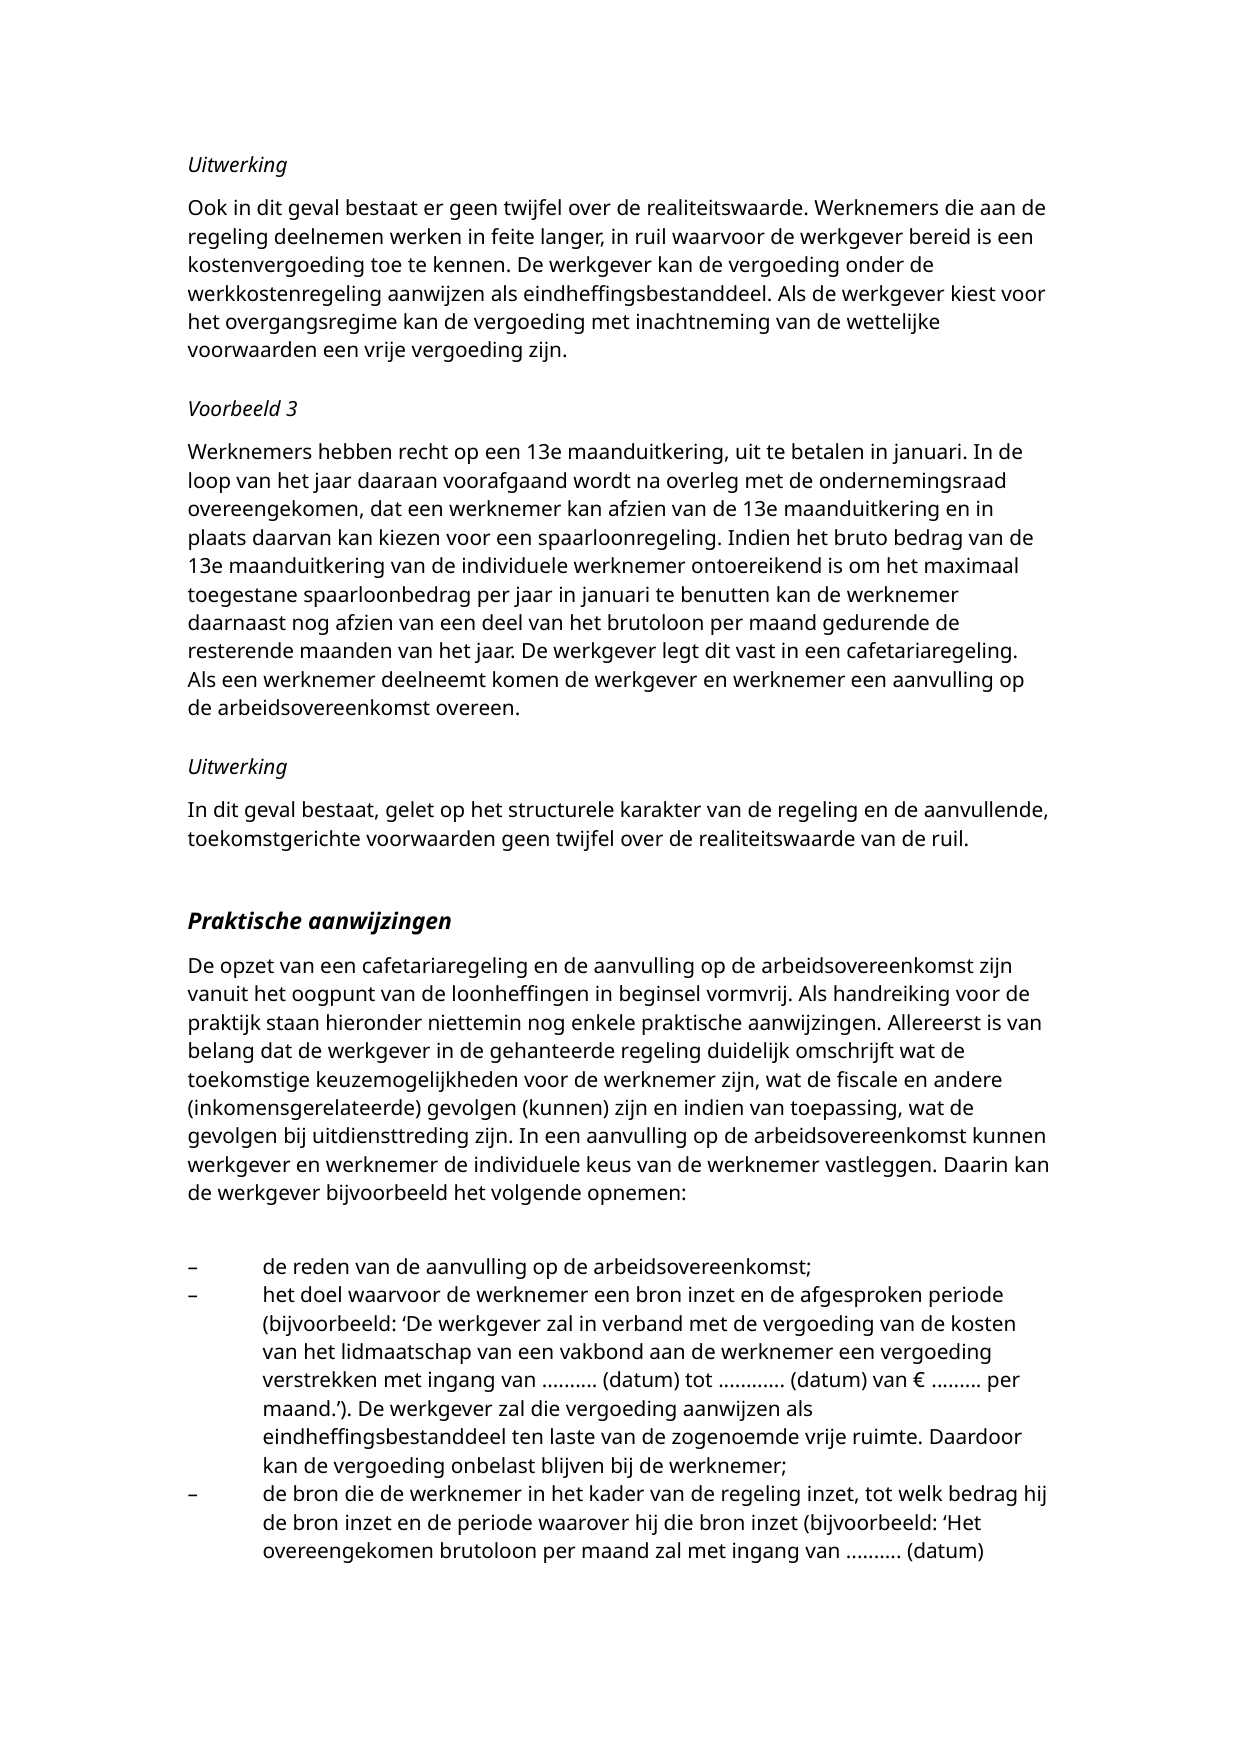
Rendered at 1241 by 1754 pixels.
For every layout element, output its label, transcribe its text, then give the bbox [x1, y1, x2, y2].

text Uitwerking [187, 150, 1053, 178]
subtitle Praktische aanwijzingen [187, 905, 1053, 936]
list de reden van de aanvulling op de arbeidsovereenkomst; [187, 1252, 1053, 1280]
text Uitwerking [187, 752, 1053, 780]
text Werknemers hebben recht op een 13e maanduitkering, uit te betalen in januari. In de loop van het jaar daaraan voorafgaand wordt na overleg met de ondernemingsraad overeengekomen, dat een werknemer kan afzien van de 13e maanduitkering en in plaats daarvan kan kiezen voor een spaarloonregeling. Indien het bruto bedrag van de 13e maanduitkering van de individuele werknemer ontoereikend is om het maximaal toegestane spaarloonbedrag per jaar in januari te benutten kan de werknemer daarnaast nog afzien van een deel van het brutoloon per maand gedurende de resterende maanden van het jaar. De werkgever legt dit vast in een cafetariaregeling. Als een werknemer deelneemt komen de werkgever en werknemer een aanvulling op de arbeidsovereenkomst overeen. [187, 437, 1053, 722]
list de bron die de werknemer in het kader van de regeling inzet, tot welk bedrag hij de bron inzet en de periode waarover hij die bron inzet (bijvoorbeeld: ‘Het overeengekomen brutoloon per maand zal met ingang van .......... (datum) [187, 1479, 1053, 1565]
text Voorbeeld 3 [187, 394, 1053, 422]
list het doel waarvoor de werknemer een bron inzet en de afgesproken periode (bijvoorbeeld: ‘De werkgever zal in verband met de vergoeding van de kosten van het lidmaatschap van een vakbond aan de werknemer een vergoeding verstrekken met ingang van .......... (datum) tot ............ (datum) van € ......... per maand.’). De werkgever zal die vergoeding aanwijzen als eindheffingsbestanddeel ten laste van de zogenoemde vrije ruimte. Daardoor kan de vergoeding onbelast blijven bij de werknemer; [187, 1280, 1053, 1479]
text Ook in dit geval bestaat er geen twijfel over de realiteitswaarde. Werknemers die aan de regeling deelnemen werken in feite langer, in ruil waarvoor de werkgever bereid is een kostenvergoeding toe te kennen. De werkgever kan de vergoeding onder de werkkostenregeling aanwijzen als eindheffingsbestanddeel. Als de werkgever kiest voor het overgangsregime kan de vergoeding met inachtneming van de wettelijke voorwaarden een vrije vergoeding zijn. [187, 193, 1053, 364]
text In dit geval bestaat, gelet op het structurele karakter van de regeling en de aanvullende, toekomstgerichte voorwaarden geen twijfel over de realiteitswaarde van de ruil. [187, 795, 1053, 852]
text De opzet van een cafetariaregeling en de aanvulling op de arbeidsovereenkomst zijn vanuit het oogpunt van de loonheffingen in beginsel vormvrij. Als handreiking voor de praktijk staan hieronder niettemin nog enkele praktische aanwijzingen. Allereerst is van belang dat de werkgever in de gehanteerde regeling duidelijk omschrijft wat de toekomstige keuzemogelijkheden voor de werknemer zijn, wat de fiscale en andere (inkomensgerelateerde) gevolgen (kunnen) zijn en indien van toepassing, wat de gevolgen bij uitdiensttreding zijn. In een aanvulling op de arbeidsovereenkomst kunnen werkgever en werknemer de individuele keus van de werknemer vastleggen. Daarin kan de werkgever bijvoorbeeld het volgende opnemen: [187, 951, 1053, 1207]
